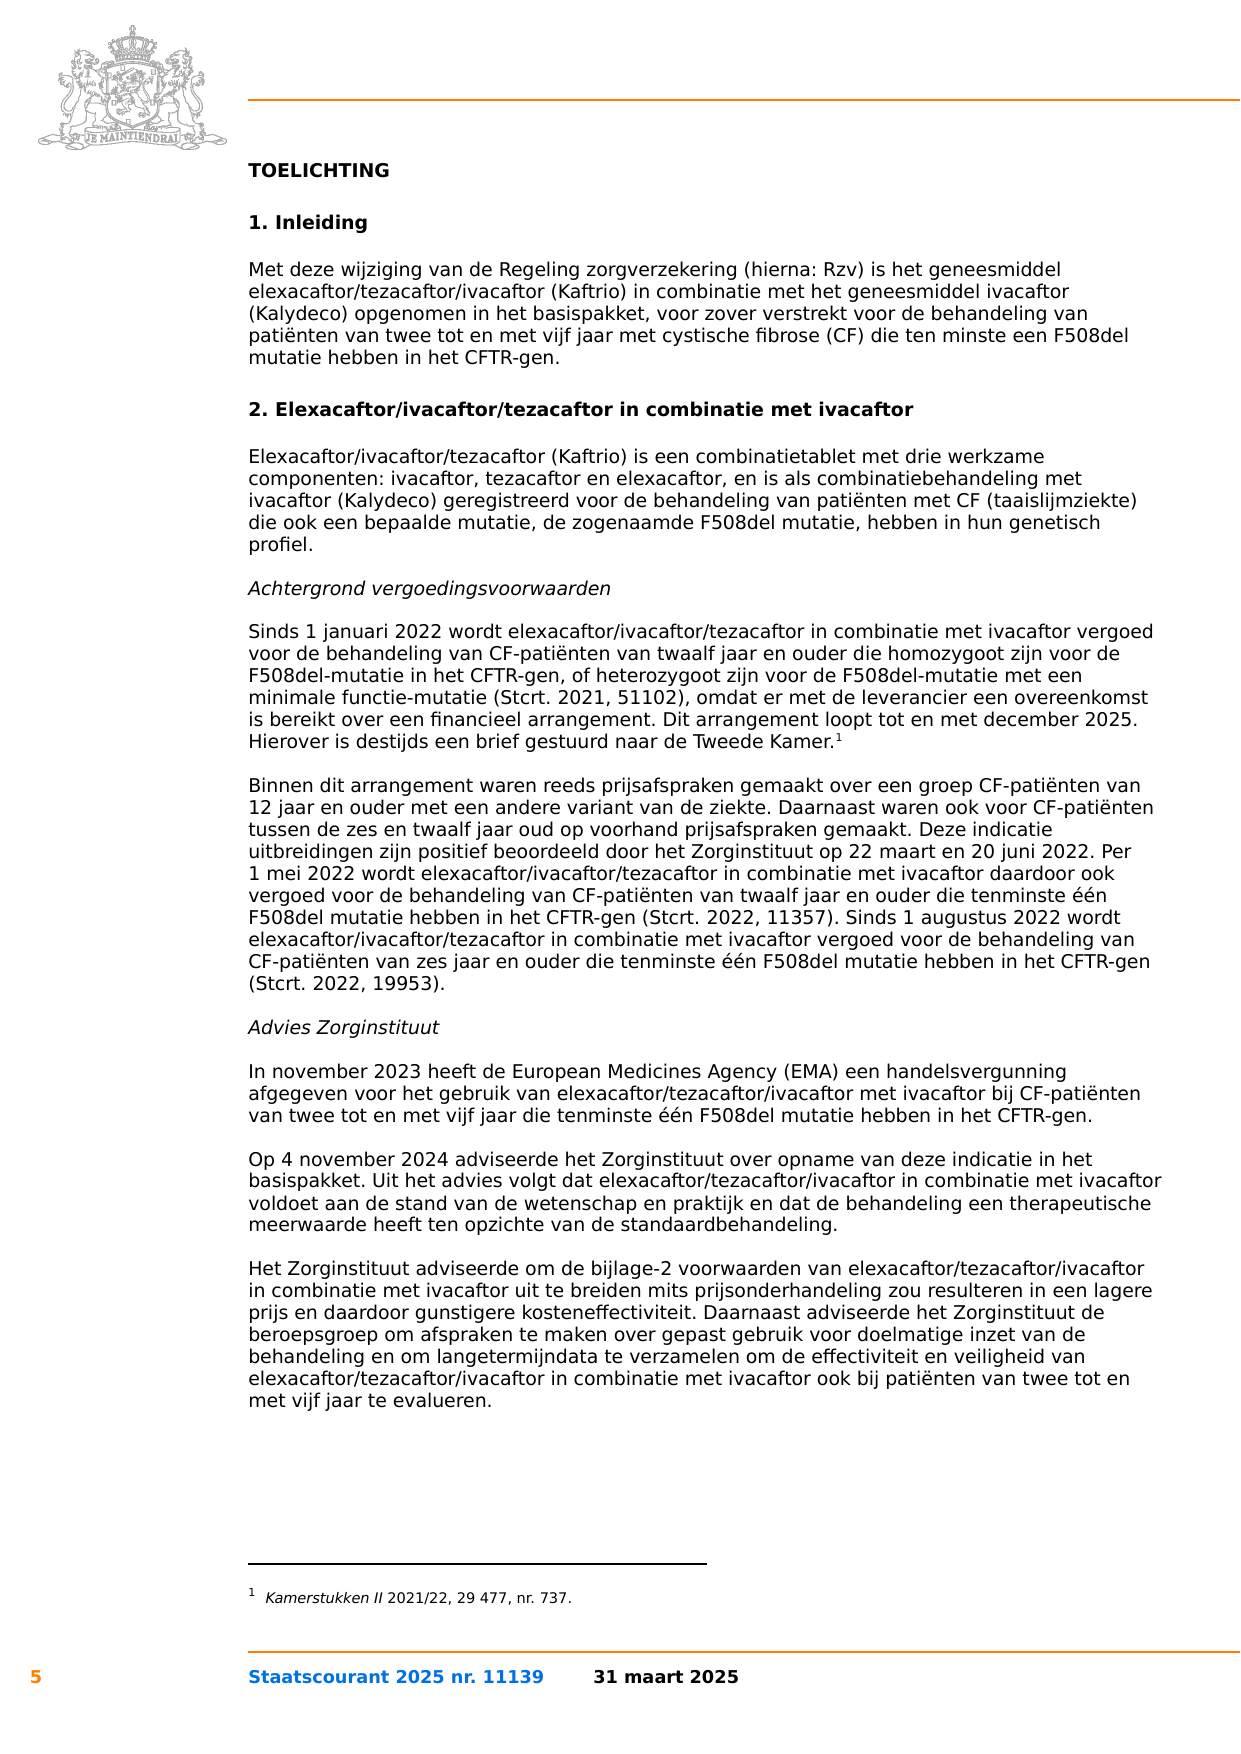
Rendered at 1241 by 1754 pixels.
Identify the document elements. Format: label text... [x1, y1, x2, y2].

text Het Zorginstituut adviseerde om de bijlage-2 voorwaarden van elexacaftor/tezacaftor/ivacaftor in combinatie met ivacaftor uit te breiden mits prijsonderhandeling zou resulteren in een lagere prijs en daardoor gunstigere kosteneffectiviteit. Daarnaast adviseerde het Zorginstituut de beroepsgroep om afspraken te maken over gepast gebruik voor doelmatige inzet van de behandeling en om langetermijndata te verzamelen om de effectiviteit en veiligheid van elexacaftor/tezacaftor/ivacaftor in combinatie met ivacaftor ook bij patiënten van twee tot en met vijf jaar te evalueren. [248, 1258, 1163, 1412]
text Binnen dit arrangement waren reeds prijsafspraken gemaakt over een groep CF-patiënten van 12 jaar en ouder met een andere variant van de ziekte. Daarnaast waren ook voor CF-patiënten tussen de zes en twaalf jaar oud op voorhand prijsafspraken gemaakt. Deze indicatie uitbreidingen zijn positief beoordeeld door het Zorginstituut op 22 maart en 20 juni 2022. Per 1 mei 2022 wordt elexacaftor/ivacaftor/tezacaftor in combinatie met ivacaftor daardoor ook vergoed voor de behandeling van CF-patiënten van twaalf jaar en ouder die tenminste één F508del mutatie hebben in het CFTR-gen (Stcrt. 2022, 11357). Sinds 1 augustus 2022 wordt elexacaftor/ivacaftor/tezacaftor in combinatie met ivacaftor vergoed voor de behandeling van CF-patiënten van zes jaar en ouder die tenminste één F508del mutatie hebben in het CFTR-gen (Stcrt. 2022, 19953). [248, 775, 1163, 995]
picture [38, 25, 227, 150]
subtitle Advies Zorginstituut [248, 1017, 1163, 1039]
text Op 4 november 2024 adviseerde het Zorginstituut over opname van deze indicatie in het basispakket. Uit het advies volgt dat elexacaftor/tezacaftor/ivacaftor in combinatie met ivacaftor voldoet aan de stand van de wetenschap en praktijk en dat de behandeling een therapeutische meerwaarde heeft ten opzichte van de standaardbehandeling. [248, 1148, 1163, 1236]
subtitle Achtergrond vergoedingsvoorwaarden [248, 577, 1163, 599]
subtitle 2. Elexacaftor/ivacaftor/tezacaftor in combinatie met ivacaftor [248, 399, 1163, 421]
text Sinds 1 januari 2022 wordt elexacaftor/ivacaftor/tezacaftor in combinatie met ivacaftor vergoed voor de behandeling van CF-patiënten van twaalf jaar en ouder die homozygoot zijn voor de F508del-mutatie in het CFTR-gen, of heterozygoot zijn voor de F508del-mutatie met een minimale functie-mutatie (Stcrt. 2021, 51102), omdat er met de leverancier een overeenkomst is bereikt over een financieel arrangement. Dit arrangement loopt tot en met december 2025. Hierover is destijds een brief gestuurd naar de Tweede Kamer. [248, 621, 1163, 753]
text Elexacaftor/ivacaftor/tezacaftor (Kaftrio) is een combinatietablet met drie werkzame componenten: ivacaftor, tezacaftor en elexacaftor, en is als combinatiebehandeling met ivacaftor (Kalydeco) geregistreerd voor de behandeling van patiënten met CF (taaislijmziekte) die ook een bepaalde mutatie, de zogenaamde F508del mutatie, hebben in hun genetisch profiel. [248, 446, 1163, 556]
subtitle 1. Inleiding [248, 212, 1163, 234]
text Met deze wijziging van de Regeling zorgverzekering (hierna: Rzv) is het geneesmiddel elexacaftor/tezacaftor/ivacaftor (Kaftrio) in combinatie met het geneesmiddel ivacaftor (Kalydeco) opgenomen in het basispakket, voor zover verstrekt voor de behandeling van patiënten van twee tot en met vijf jaar met cystische fibrose (CF) die ten minste een F508del mutatie hebben in het CFTR-gen. [248, 259, 1163, 369]
text In november 2023 heeft de European Medicines Agency (EMA) een handelsvergunning afgegeven voor het gebruik van elexacaftor/tezacaftor/ivacaftor met ivacaftor bij CF-patiënten van twee tot en met vijf jaar die tenminste één F508del mutatie hebben in het CFTR-gen. [248, 1061, 1163, 1127]
text Kamerstukken II 2021/22, 29 477, nr. 737. [248, 1586, 1163, 1608]
subtitle TOELICHTING [248, 160, 1163, 182]
